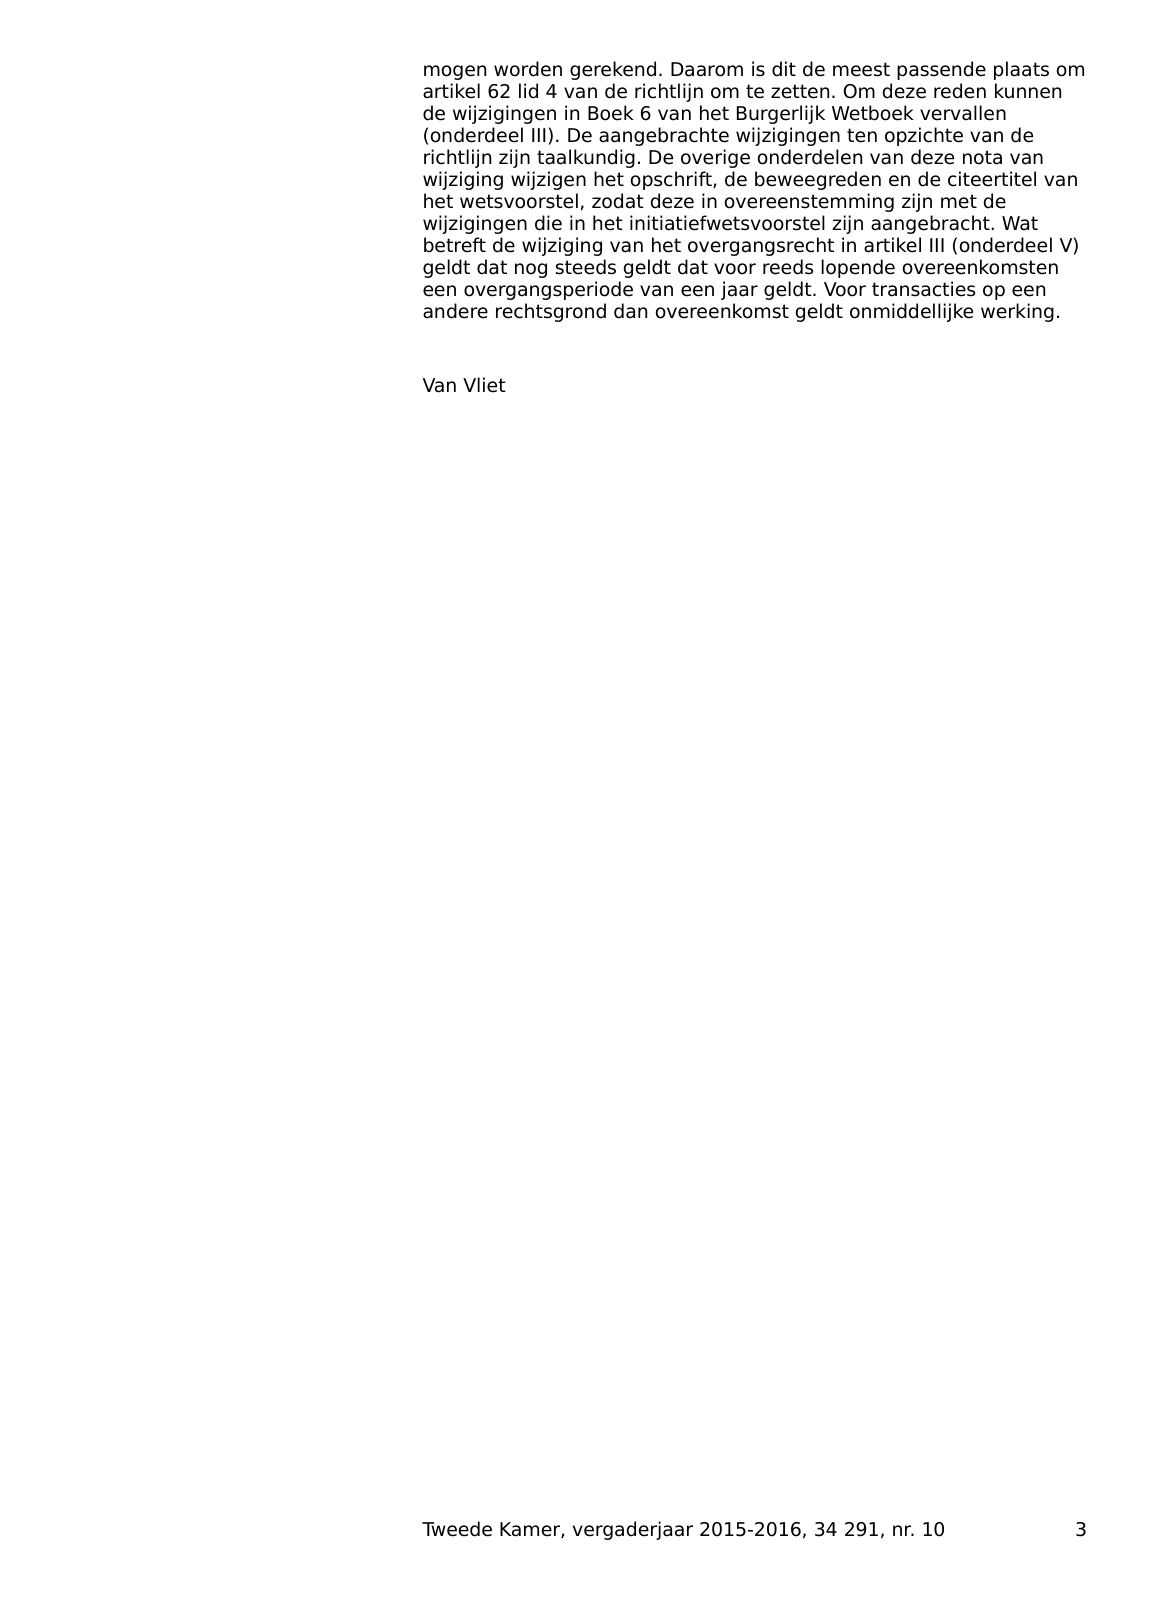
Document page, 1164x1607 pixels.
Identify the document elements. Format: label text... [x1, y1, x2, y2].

text mogen worden gerekend. Daarom is dit de meest passende plaats om artikel 62 lid 4 van de richtlijn om te zetten. Om deze reden kunnen de wijzigingen in Boek 6 van het Burgerlijk Wetboek vervallen (onderdeel III). De aangebrachte wijzigingen ten opzichte van de richtlijn zijn taalkundig. De overige onderdelen van deze nota van wijziging wijzigen het opschrift, de beweegreden en de citeertitel van het wetsvoorstel, zodat deze in overeenstemming zijn met de wijzigingen die in het initiatiefwetsvoorstel zijn aangebracht. Wat betreft de wijziging van het overgangsrecht in artikel III (onderdeel V) geldt dat nog steeds geldt dat voor reeds lopende overeenkomsten een overgangsperiode van een jaar geldt. Voor transacties op een andere rechtsgrond dan overeenkomst geldt onmiddellijke werking. [422, 59, 1087, 323]
text Van Vliet [422, 353, 1087, 397]
